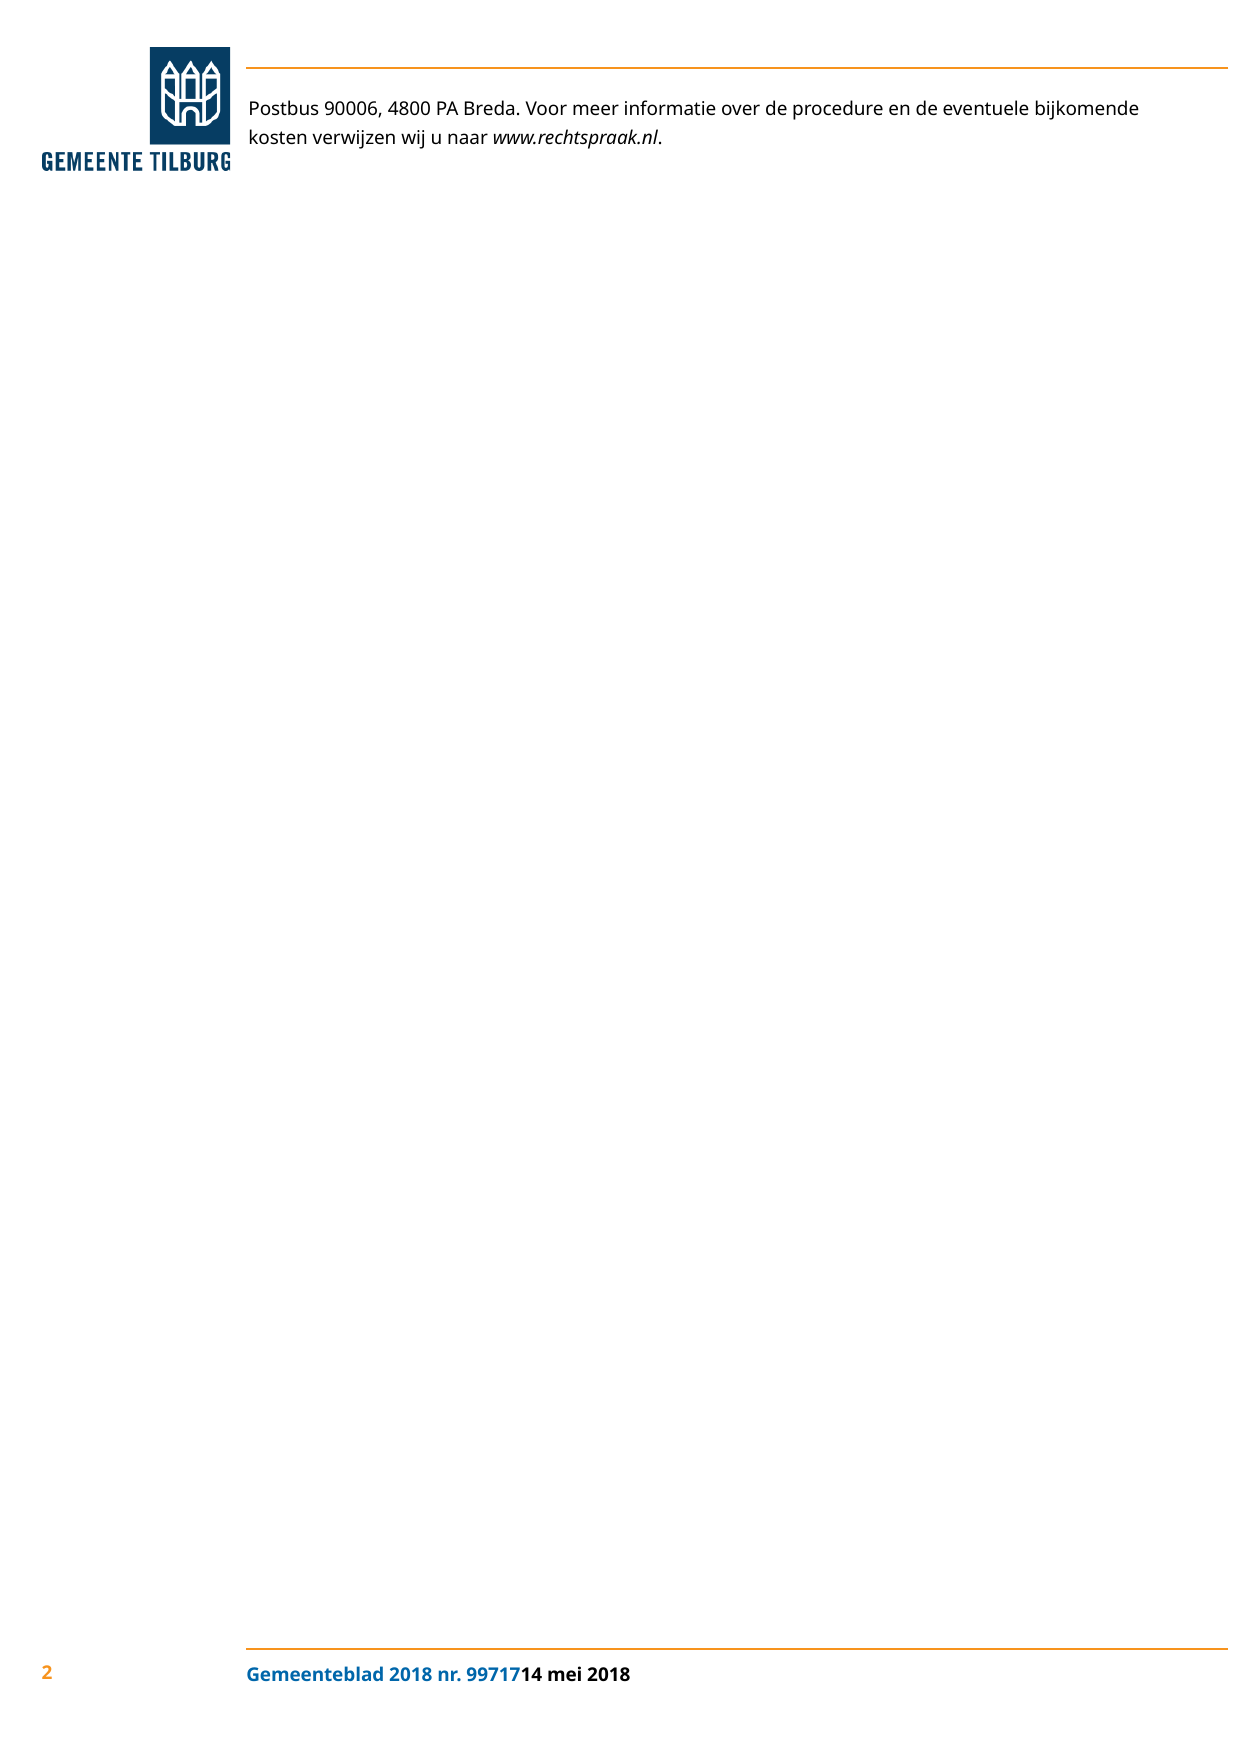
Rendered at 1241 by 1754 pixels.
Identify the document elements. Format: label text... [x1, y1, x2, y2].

text Postbus 90006, 4800 PA Breda. Voor meer informatie over de procedure en de eventuele bijkomende kosten verwijzen wij u naar www.rechtspraak.nl. [248, 95, 1152, 150]
picture [41, 47, 231, 172]
